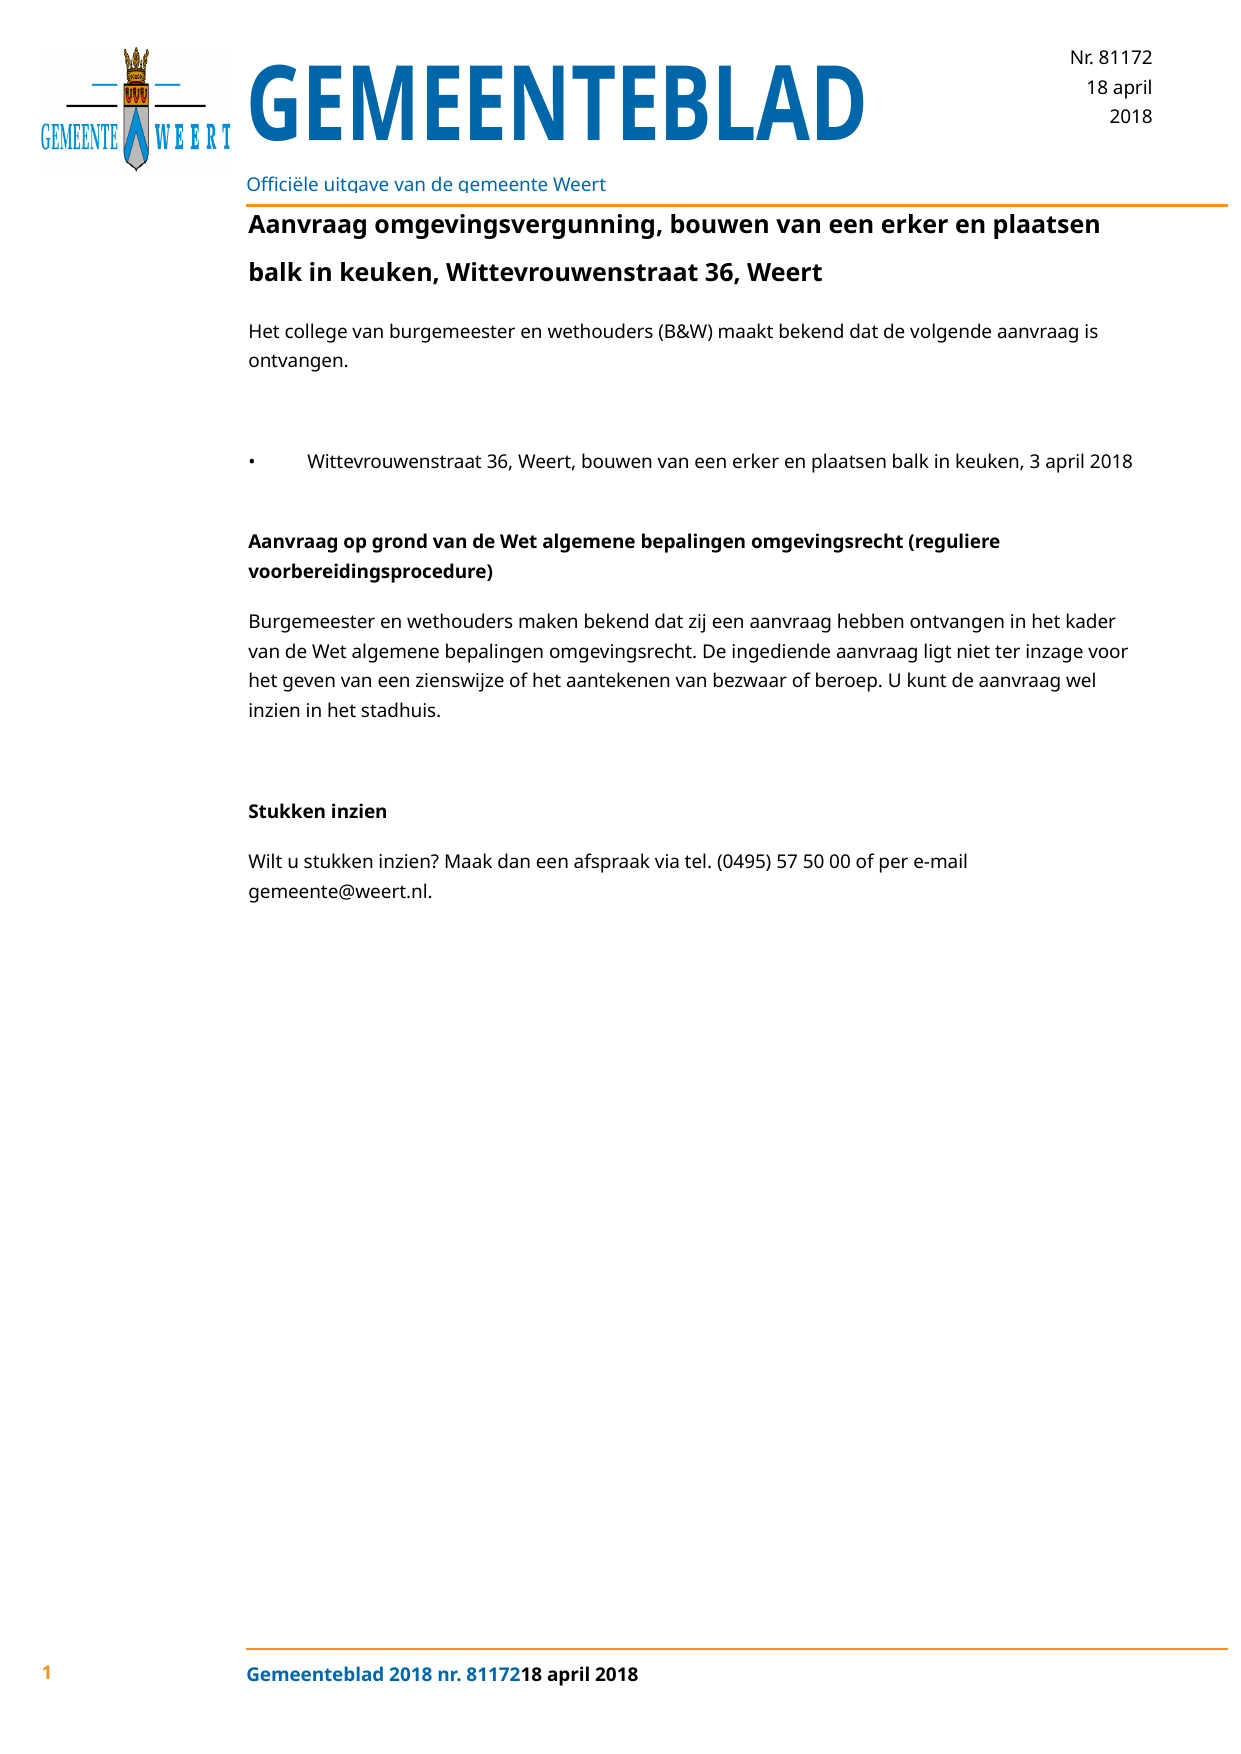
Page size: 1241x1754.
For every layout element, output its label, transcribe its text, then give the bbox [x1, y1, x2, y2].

list Wittevrouwenstraat 36, Weert, bouwen van een erker en plaatsen balk in keuken, 3 april 2018 [248, 448, 1152, 474]
text Aanvraag op grond van de Wet algemene bepalingen omgevingsrecht (reguliere voorbereidingsprocedure) [248, 528, 1152, 584]
picture [41, 47, 231, 172]
text Burgemeester en wethouders maken bekend dat zij een aanvraag hebben ontvangen in het kader van de Wet algemene bepalingen omgevingsrecht. De ingediende aanvraag ligt niet ter inzage voor het geven van een zienswijze of het aantekenen van bezwaar of beroep. U kunt de aanvraag wel inzien in het stadhuis. [248, 608, 1152, 723]
text Stukken inzien [248, 798, 1152, 824]
text Wilt u stukken inzien? Maak dan een afspraak via tel. (0495) 57 50 00 of per e-mail gemeente@weert.nl. [248, 848, 1152, 904]
text Aanvraag omgevingsvergunning, bouwen van een erker en plaatsen balk in keuken, Wittevrouwenstraat 36, Weert [248, 207, 1152, 288]
text Het college van burgemeester en wethouders (B&W) maakt bekend dat de volgende aanvraag is ontvangen. [248, 318, 1152, 373]
